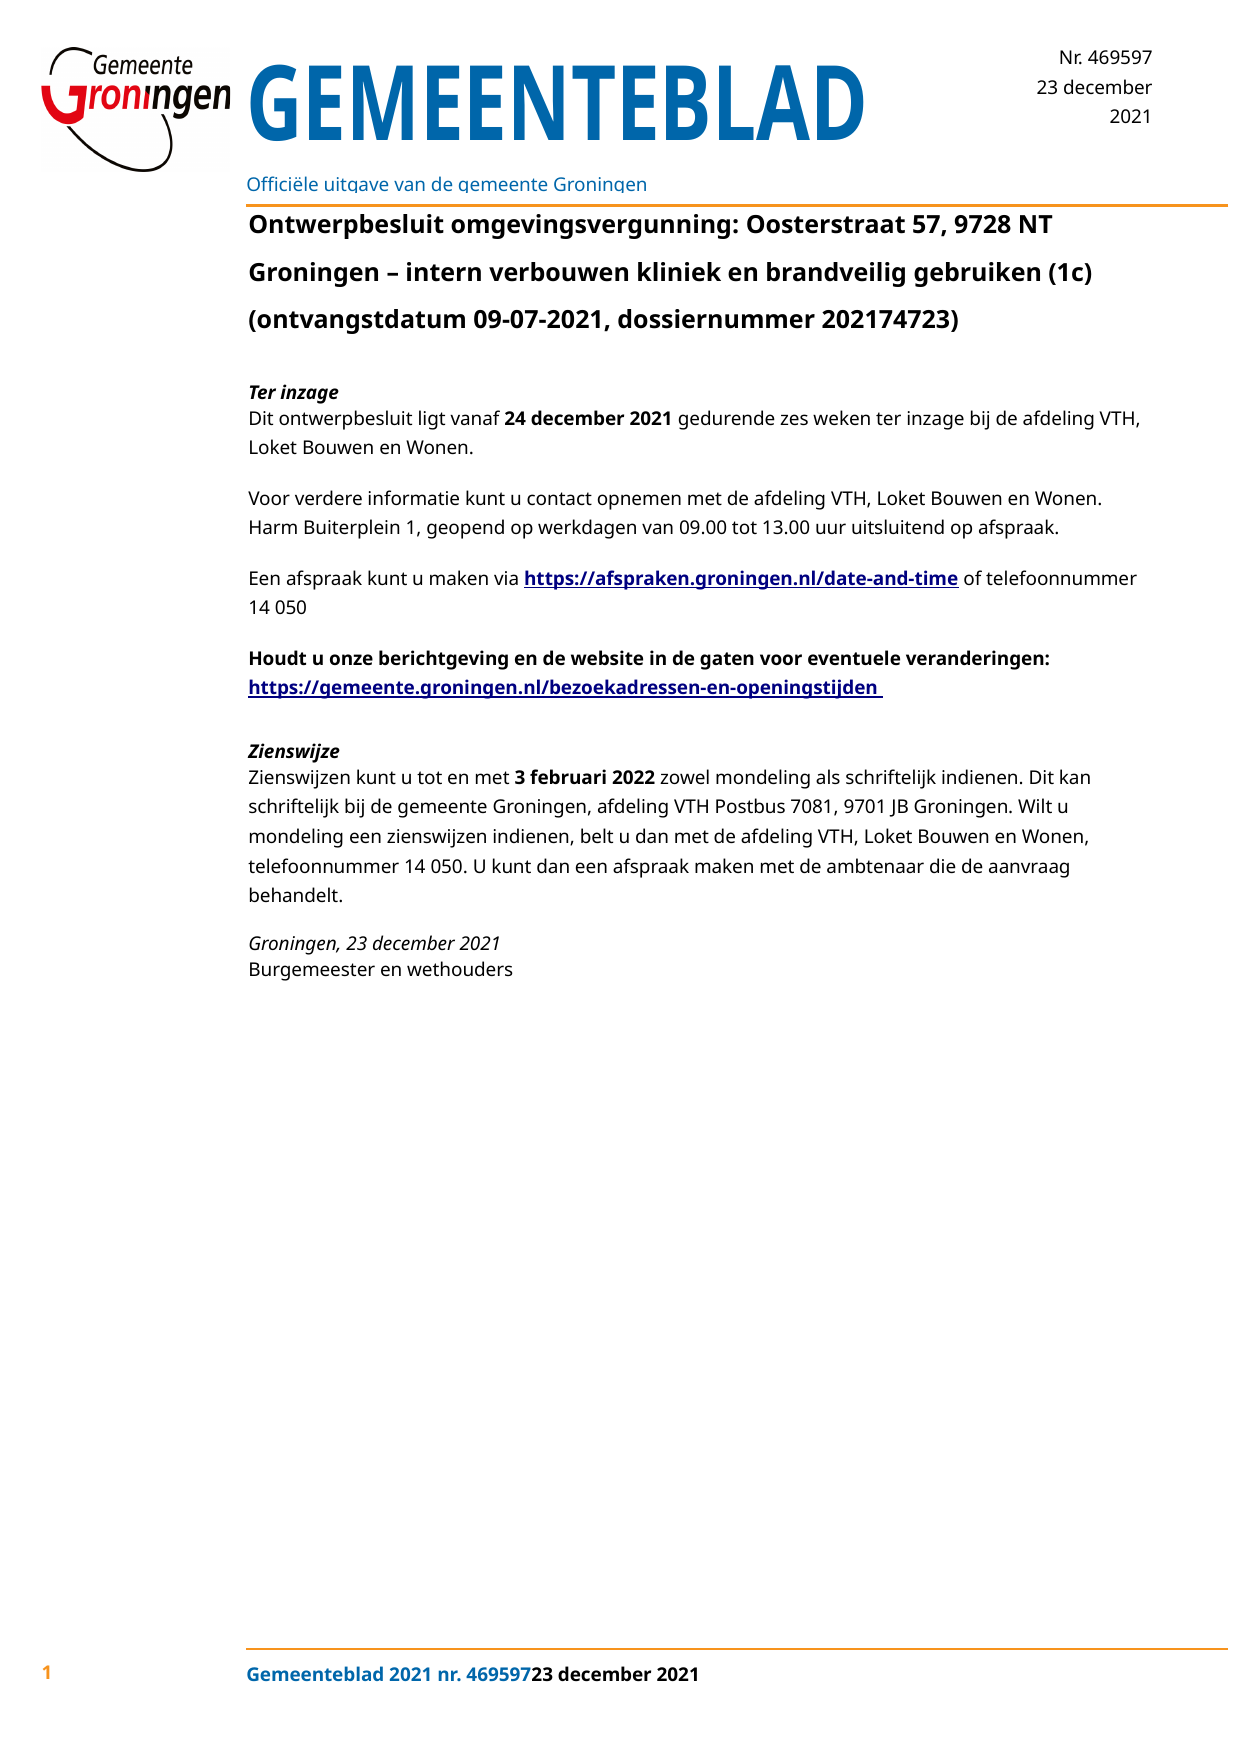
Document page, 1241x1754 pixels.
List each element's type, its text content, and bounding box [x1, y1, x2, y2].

text Ontwerpbesluit omgevingsvergunning: Oosterstraat 57, 9728 NT Groningen – intern verbouwen kliniek en brandveilig gebruiken (1c) (ontvangstdatum 09-07-2021, dossiernummer 202174723) [248, 207, 1152, 336]
text Ter inzage [248, 379, 1152, 405]
text Zienswijzen kunt u tot en met 3 februari 2022 zowel mondeling als schriftelijk indienen. Dit kan schriftelijk bij de gemeente Groningen, afdeling VTH Postbus 7081, 9701 JB Groningen. Wilt u mondeling een zienswijzen indienen, belt u dan met de afdeling VTH, Loket Bouwen en Wonen, telefoonnummer 14 050. U kunt dan een afspraak maken met de ambtenaar die de aanvraag behandelt. [248, 764, 1152, 908]
picture [41, 47, 231, 172]
text Zienswijze [248, 738, 1152, 764]
text Groningen, 23 december 2021 [248, 930, 1152, 956]
text Een afspraak kunt u maken via https://afspraken.groningen.nl/date-and-time of telefoonnummer 14 050 [248, 565, 1152, 620]
text Burgemeester en wethouders [248, 956, 1152, 982]
text Dit ontwerpbesluit ligt vanaf 24 december 2021 gedurende zes weken ter inzage bij de afdeling VTH, Loket Bouwen en Wonen. [248, 405, 1152, 460]
text Houdt u onze berichtgeving en de website in de gaten voor eventuele veranderingen: https://gemeente.groningen.nl/bezoekadressen-en-openingstijden [248, 645, 1152, 700]
text Voor verdere informatie kunt u contact opnemen met de afdeling VTH, Loket Bouwen en Wonen. Harm Buiterplein 1, geopend op werkdagen van 09.00 tot 13.00 uur uitsluitend op afspraak. [248, 485, 1152, 540]
